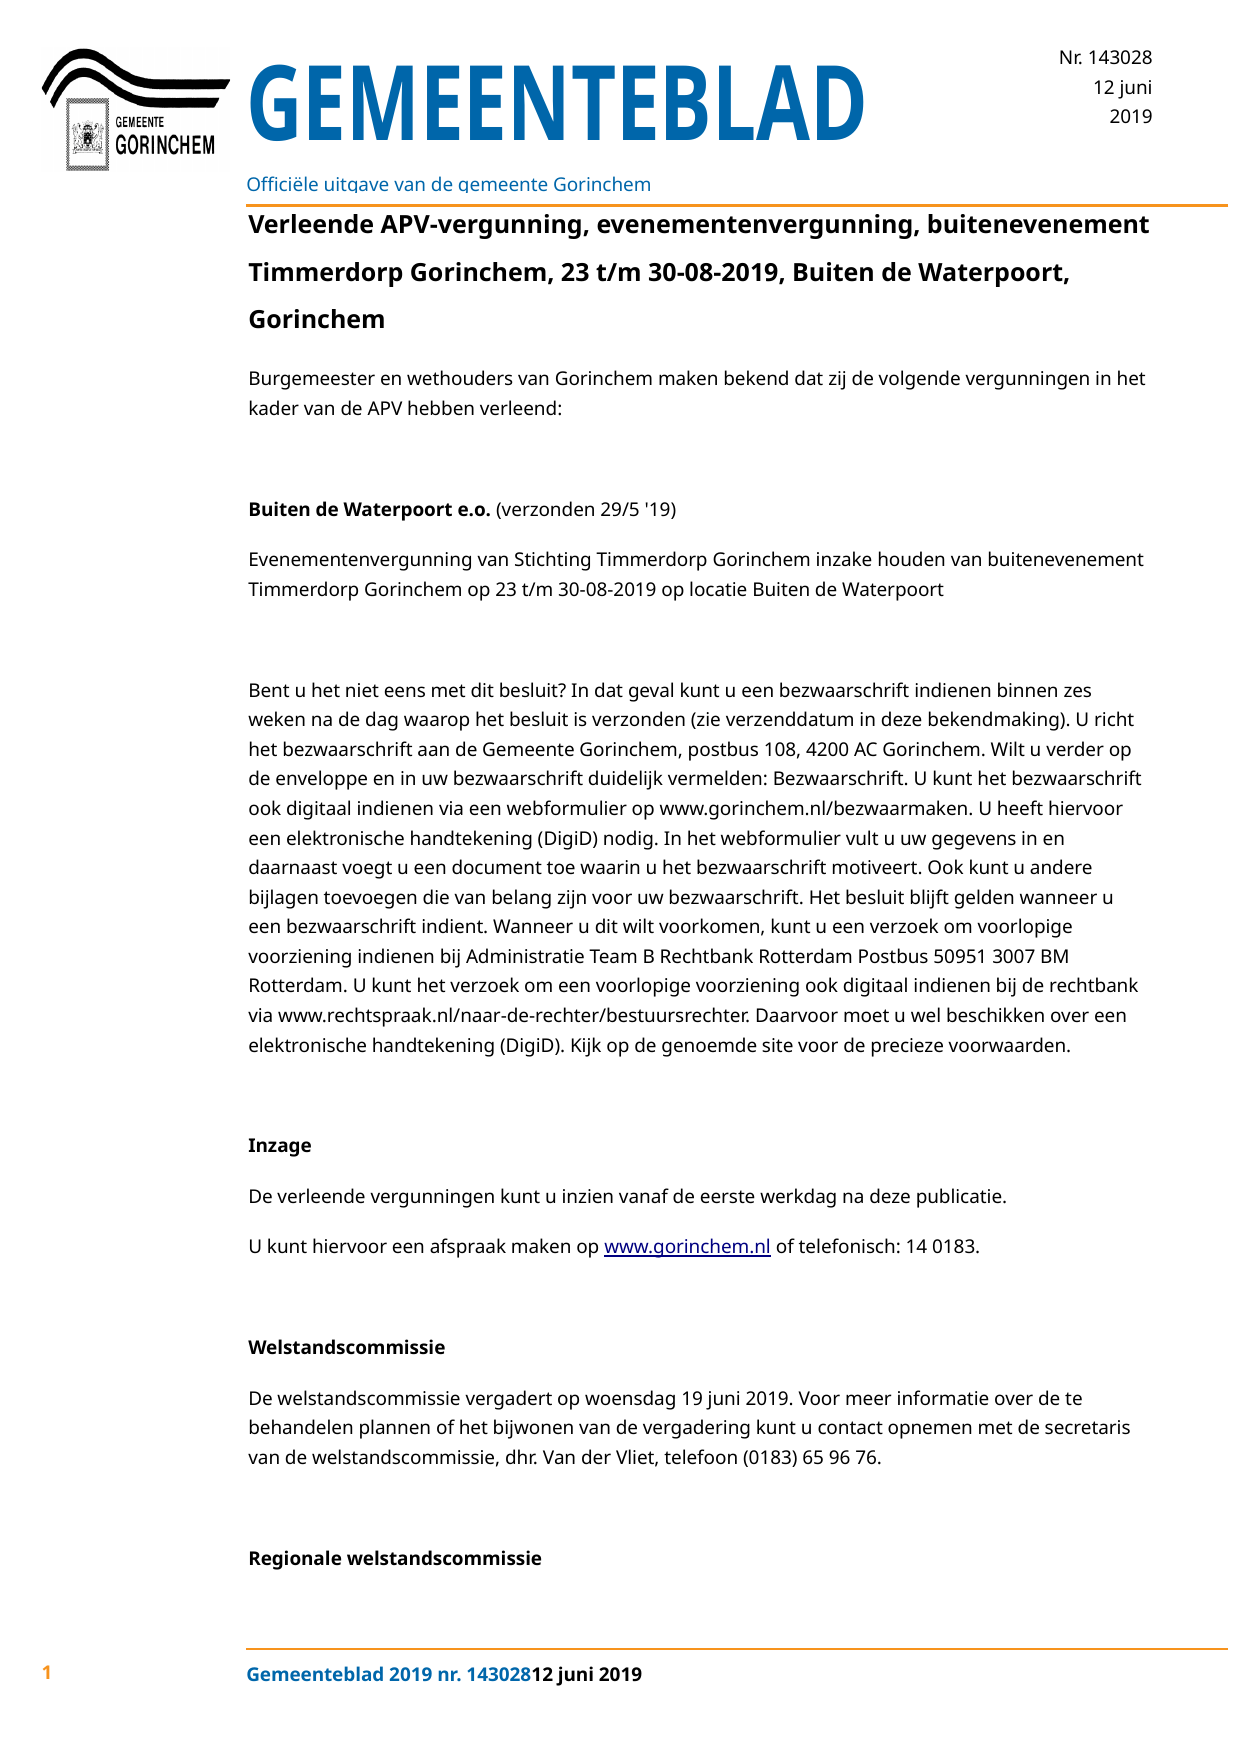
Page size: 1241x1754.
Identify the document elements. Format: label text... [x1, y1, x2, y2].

text Regionale welstandscommissie [248, 1545, 1152, 1570]
text De verleende vergunningen kunt u inzien vanaf de eerste werkdag na deze publicatie. [248, 1183, 1152, 1209]
text U kunt hiervoor een afspraak maken op www.gorinchem.nl of telefonisch: 14 0183. [248, 1233, 1152, 1259]
text Inzage [248, 1133, 1152, 1158]
picture [41, 47, 231, 172]
text Verleende APV-vergunning, evenementenvergunning, buitenevenement Timmerdorp Gorinchem, 23 t/m 30-08-2019, Buiten de Waterpoort, Gorinchem [248, 207, 1152, 336]
text Evenementenvergunning van Stichting Timmerdorp Gorinchem inzake houden van buitenevenement Timmerdorp Gorinchem op 23 t/m 30-08-2019 op locatie Buiten de Waterpoort [248, 546, 1152, 602]
text Bent u het niet eens met dit besluit? In dat geval kunt u een bezwaarschrift indienen binnen zes weken na de dag waarop het besluit is verzonden (zie verzenddatum in deze bekendmaking). U richt het bezwaarschrift aan de Gemeente Gorinchem, postbus 108, 4200 AC Gorinchem. Wilt u verder op de enveloppe en in uw bezwaarschrift duidelijk vermelden: Bezwaarschrift. U kunt het bezwaarschrift ook digitaal indienen via een webformulier op www.gorinchem.nl/bezwaarmaken. U heeft hiervoor een elektronische handtekening (DigiD) nodig. In het webformulier vult u uw gegevens in en daarnaast voegt u een document toe waarin u het bezwaarschrift motiveert. Ook kunt u andere bijlagen toevoegen die van belang zijn voor uw bezwaarschrift. Het besluit blijft gelden wanneer u een bezwaarschrift indient. Wanneer u dit wilt voorkomen, kunt u een verzoek om voorlopige voorziening indienen bij Administratie Team B Rechtbank Rotterdam Postbus 50951 3007 BM Rotterdam. U kunt het verzoek om een voorlopige voorziening ook digitaal indienen bij de rechtbank via www.rechtspraak.nl/naar-de-rechter/bestuursrechter. Daarvoor moet u wel beschikken over een elektronische handtekening (DigiD). Kijk op de genoemde site voor de precieze voorwaarden. [248, 677, 1152, 1057]
text Buiten de Waterpoort e.o. (verzonden 29/5 '19) [248, 496, 1152, 522]
text Welstandscommissie [248, 1334, 1152, 1360]
text De welstandscommissie vergadert op woensdag 19 juni 2019. Voor meer informatie over de te behandelen plannen of het bijwonen van de vergadering kunt u contact opnemen met de secretaris van de welstandscommissie, dhr. Van der Vliet, telefoon (0183) 65 96 76. [248, 1385, 1152, 1469]
text Burgemeester en wethouders van Gorinchem maken bekend dat zij de volgende vergunningen in het kader van de APV hebben verleend: [248, 366, 1152, 421]
